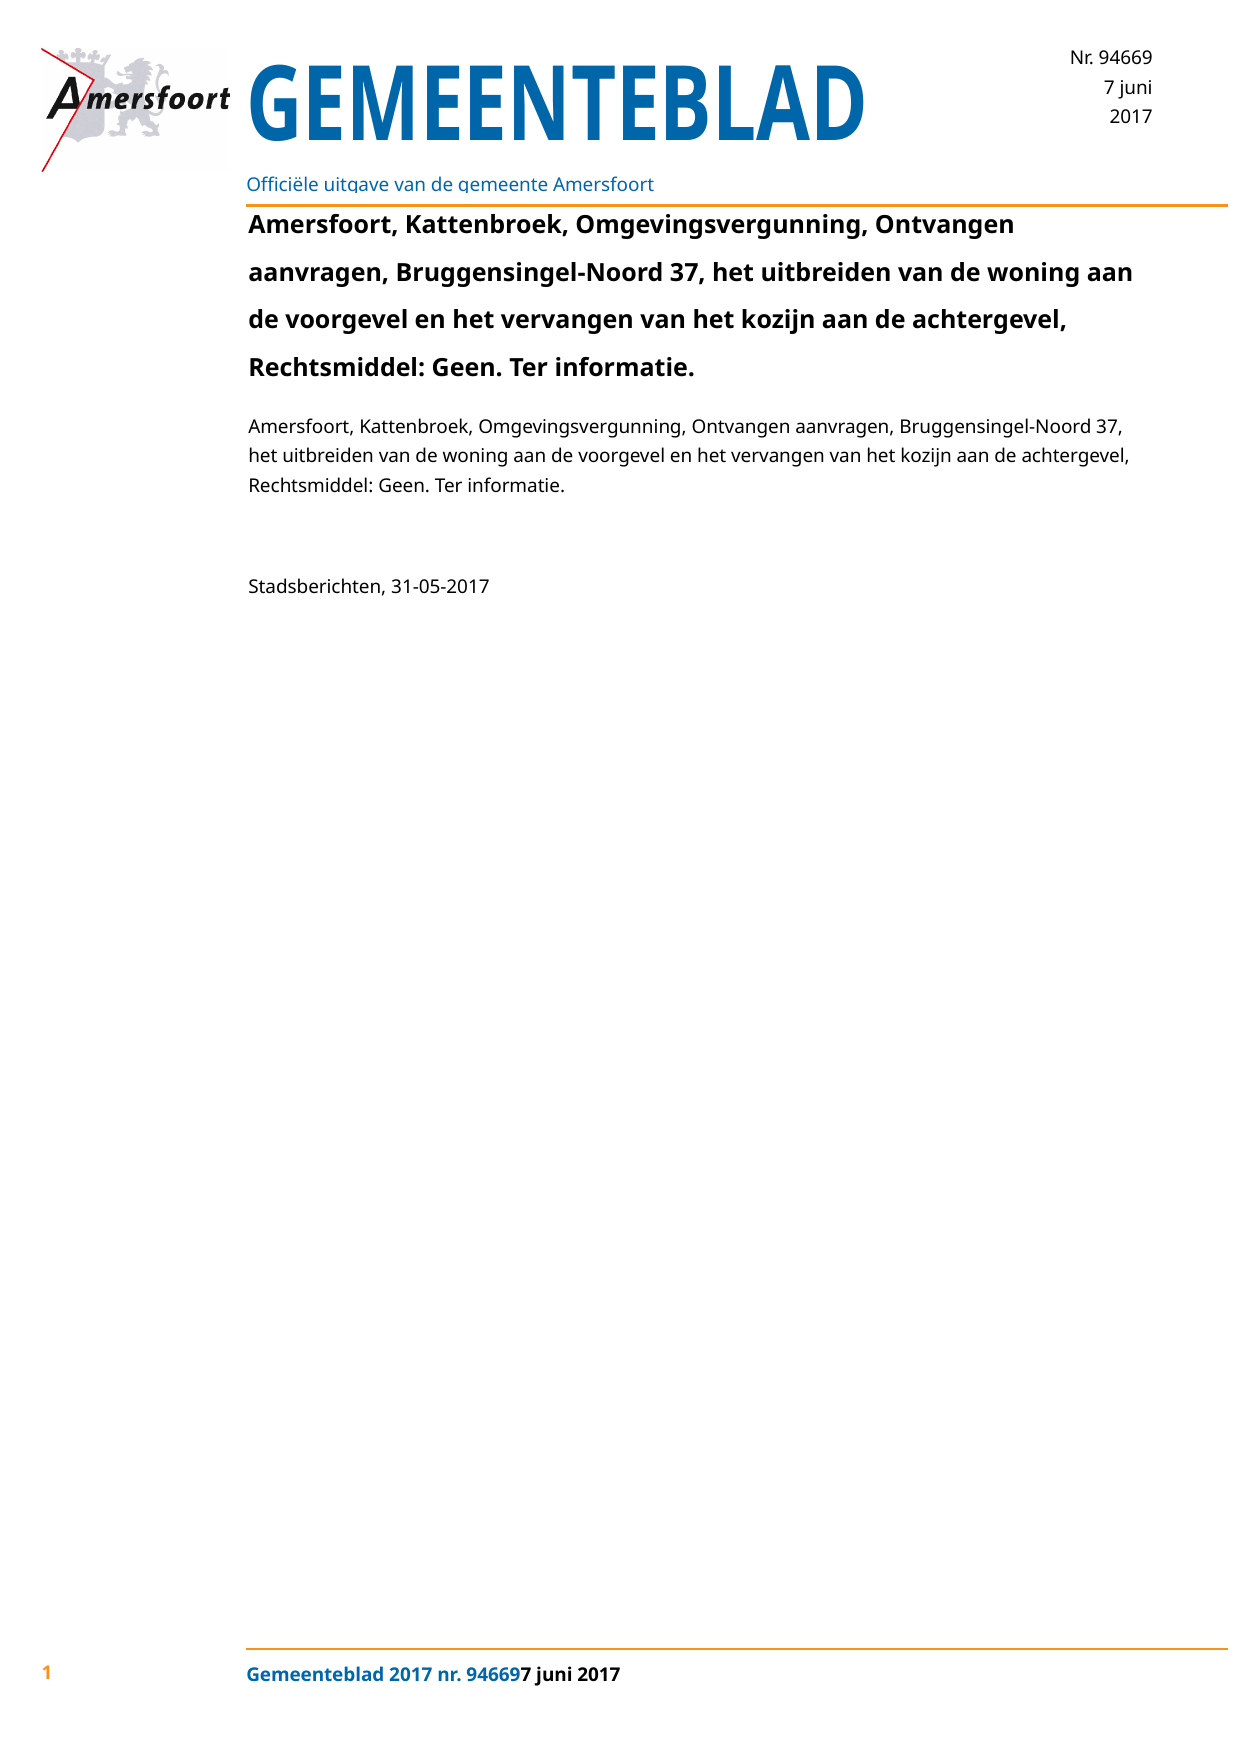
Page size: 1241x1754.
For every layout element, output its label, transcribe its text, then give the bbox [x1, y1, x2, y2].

text Amersfoort, Kattenbroek, Omgevingsvergunning, Ontvangen aanvragen, Bruggensingel-Noord 37, het uitbreiden van de woning aan de voorgevel en het vervangen van het kozijn aan de achtergevel, Rechtsmiddel: Geen. Ter informatie. [248, 413, 1152, 498]
picture [41, 47, 231, 172]
text Stadsberichten, 31-05-2017 [248, 573, 1152, 599]
text Amersfoort, Kattenbroek, Omgevingsvergunning, Ontvangen aanvragen, Bruggensingel-Noord 37, het uitbreiden van de woning aan de voorgevel en het vervangen van het kozijn aan de achtergevel, Rechtsmiddel: Geen. Ter informatie. [248, 207, 1152, 384]
